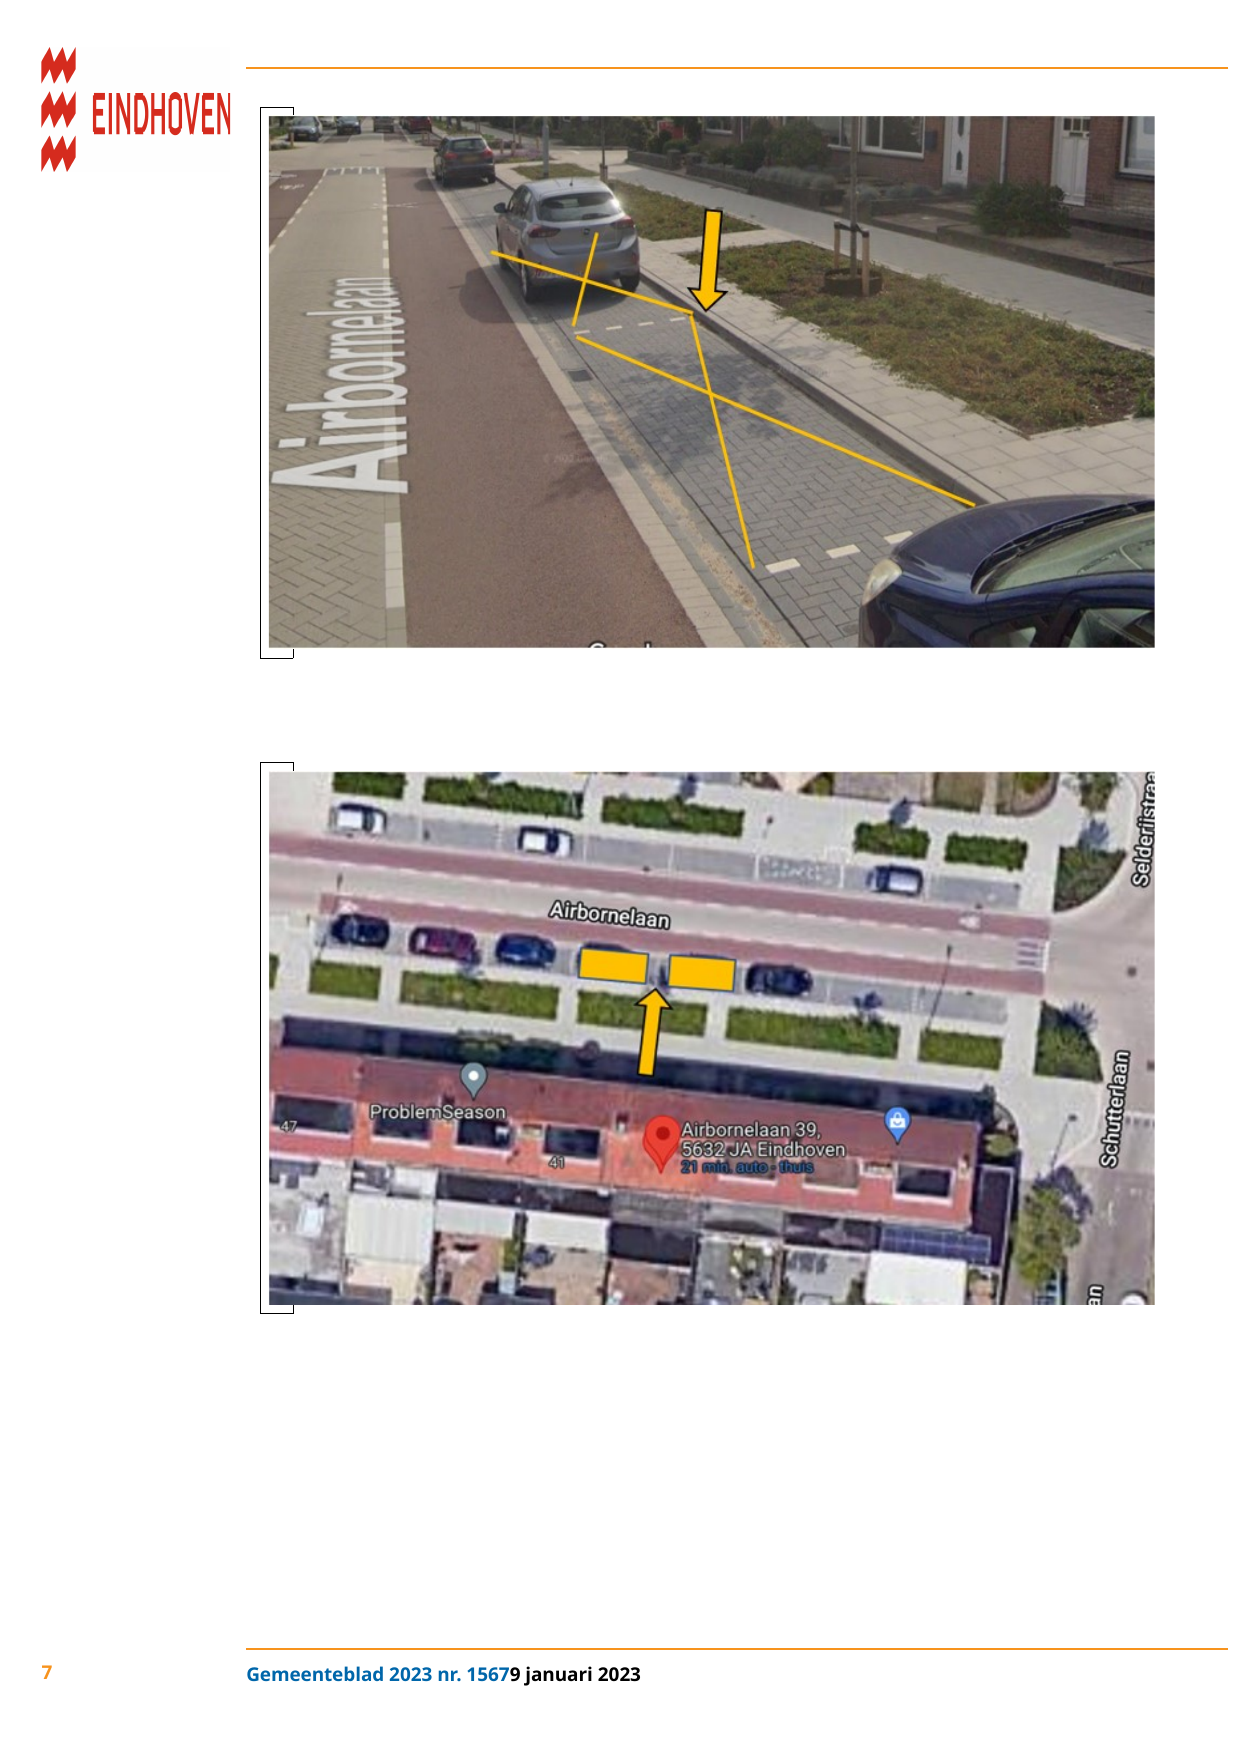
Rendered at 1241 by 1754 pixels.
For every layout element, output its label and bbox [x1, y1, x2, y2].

picture [41, 47, 231, 172]
picture [268, 771, 1155, 1305]
picture [268, 115, 1155, 649]
